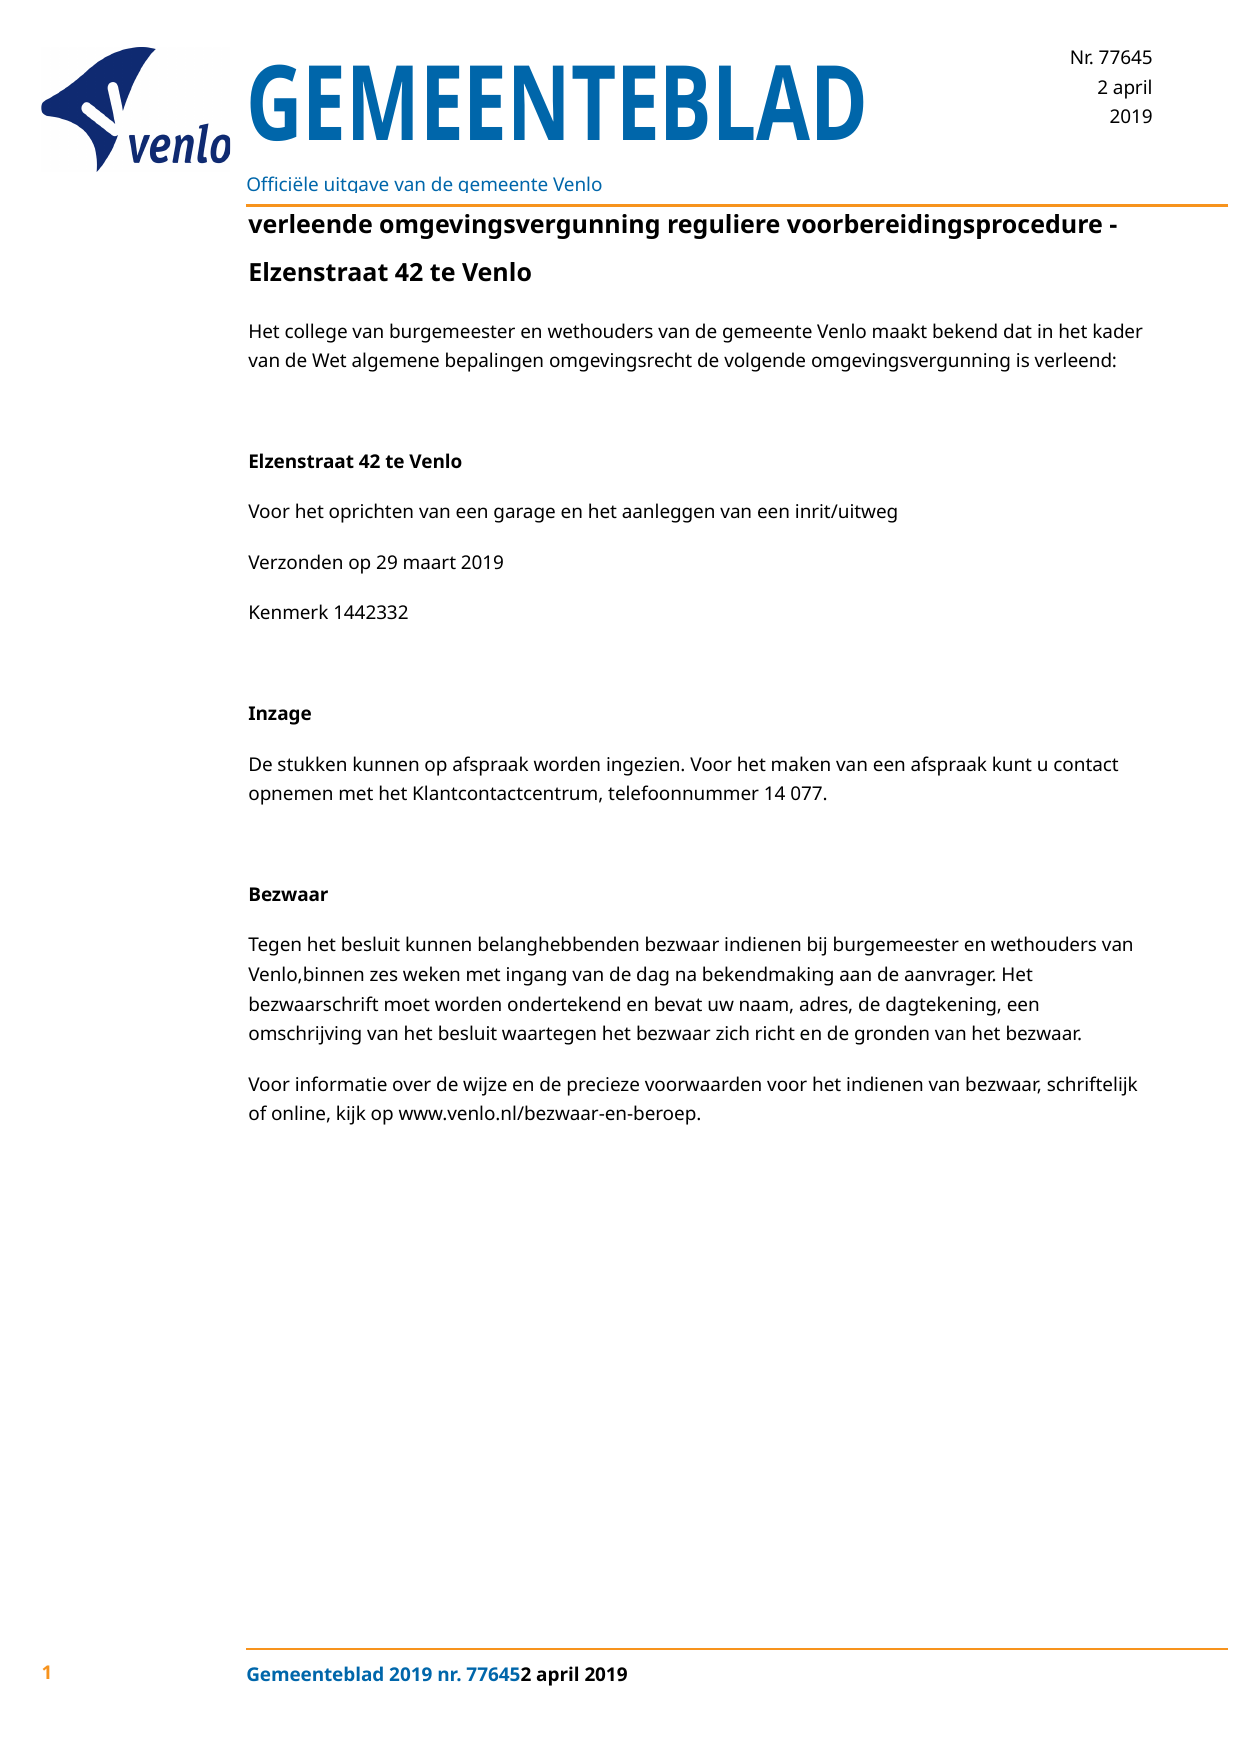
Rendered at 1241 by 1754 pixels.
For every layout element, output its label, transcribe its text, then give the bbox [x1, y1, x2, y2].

text Elzenstraat 42 te Venlo [248, 448, 1152, 474]
text Verzonden op 29 maart 2019 [248, 549, 1152, 575]
text Voor het oprichten van een garage en het aanleggen van een inrit/uitweg [248, 499, 1152, 524]
text Voor informatie over de wijze en de precieze voorwaarden voor het indienen van bezwaar, schriftelijk of online, kijk op www.venlo.nl/bezwaar-en-beroep. [248, 1071, 1152, 1126]
text De stukken kunnen op afspraak worden ingezien. Voor het maken van een afspraak kunt u contact opnemen met het Klantcontactcentrum, telefoonnummer 14 077. [248, 751, 1152, 806]
text Tegen het besluit kunnen belanghebbenden bezwaar indienen bij burgemeester en wethouders van Venlo,binnen zes weken met ingang van de dag na bekendmaking aan de aanvrager. Het bezwaarschrift moet worden ondertekend en bevat uw naam, adres, de dagtekening, een omschrijving van het besluit waartegen het bezwaar zich richt en de gronden van het bezwaar. [248, 932, 1152, 1046]
text Bezwaar [248, 881, 1152, 907]
text Kenmerk 1442332 [248, 599, 1152, 625]
text Het college van burgemeester en wethouders van de gemeente Venlo maakt bekend dat in het kader van de Wet algemene bepalingen omgevingsrecht de volgende omgevingsvergunning is verleend: [248, 318, 1152, 373]
text Inzage [248, 700, 1152, 726]
text verleende omgevingsvergunning reguliere voorbereidingsprocedure - Elzenstraat 42 te Venlo [248, 207, 1152, 288]
picture [41, 47, 231, 172]
